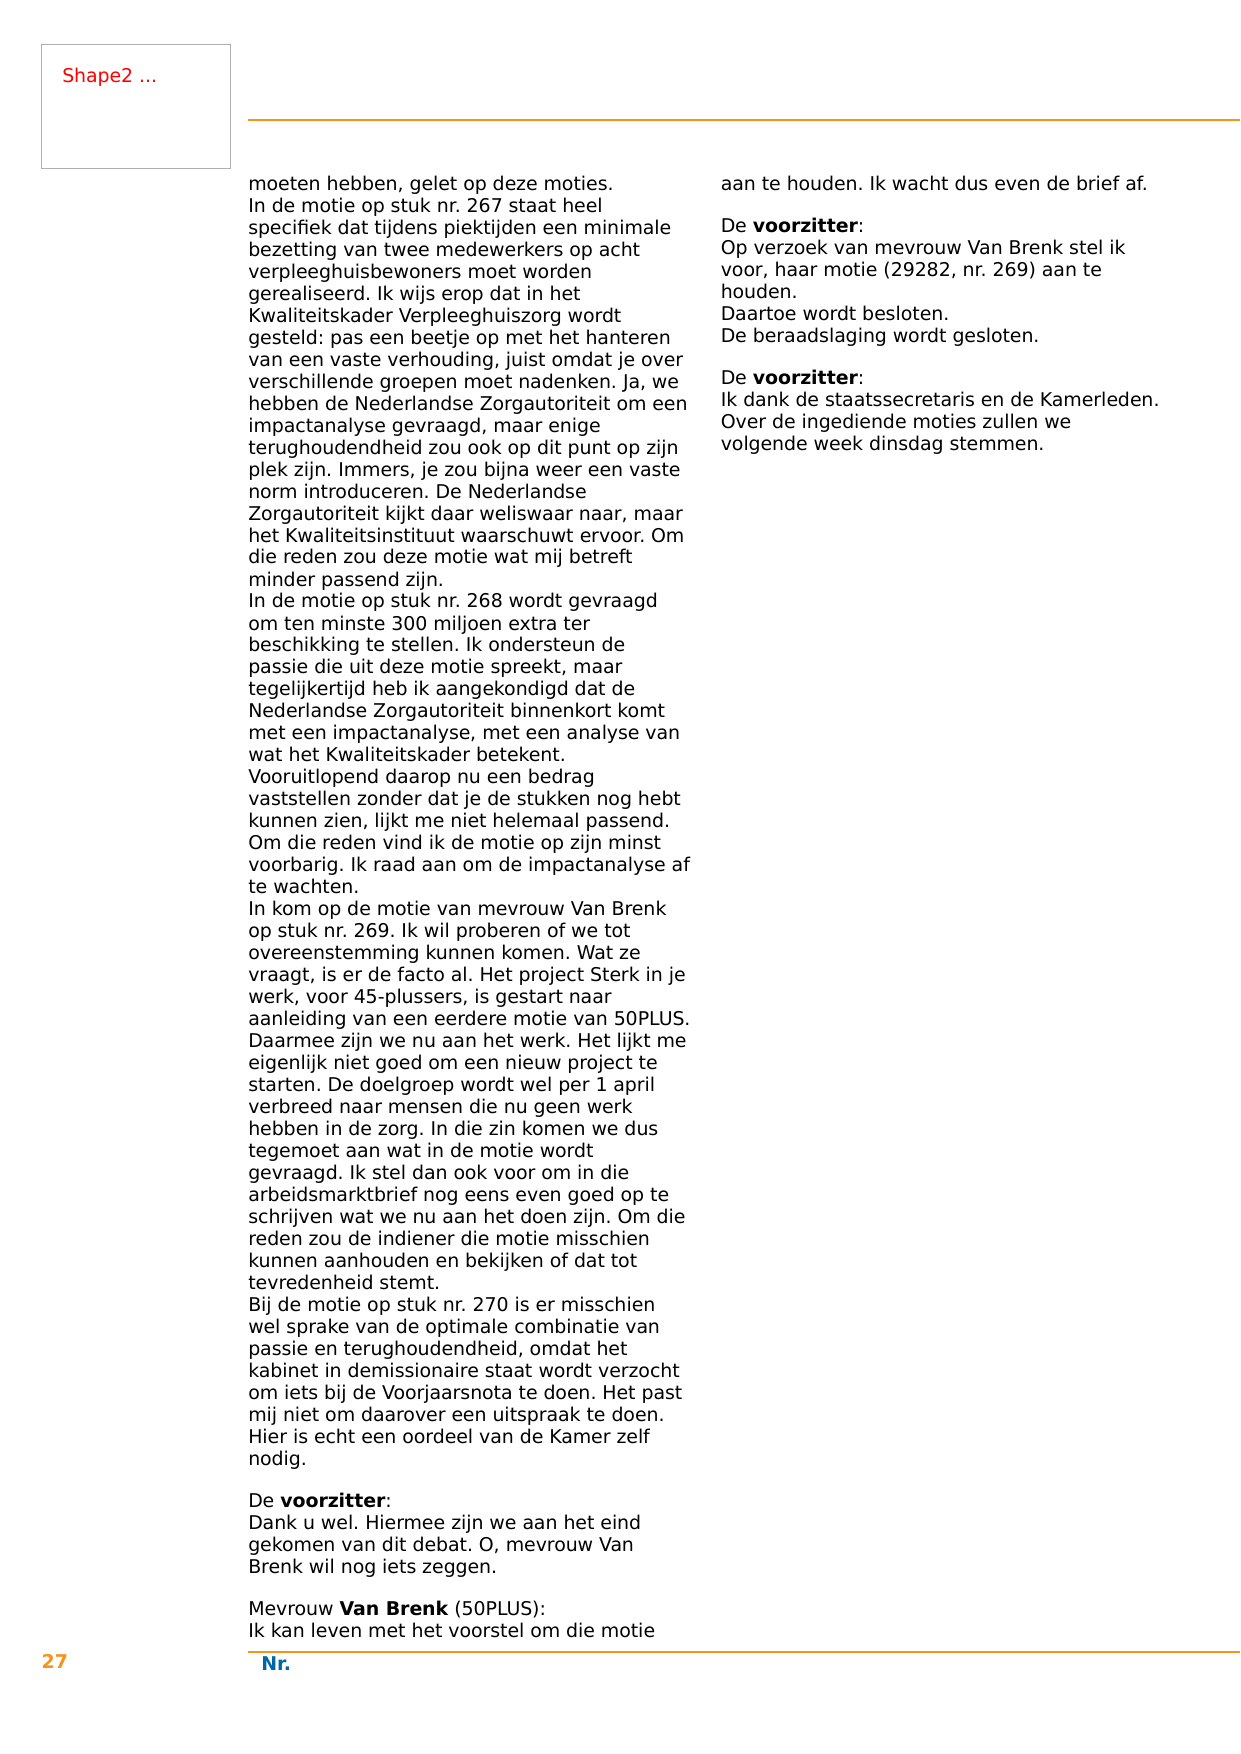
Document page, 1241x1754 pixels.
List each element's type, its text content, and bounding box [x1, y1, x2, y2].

text Ik kan leven met het voorstel om die motie [248, 1619, 691, 1641]
text Op verzoek van mevrouw Van Brenk stel ik voor, haar motie (29282, nr. 269) aan te houden. [721, 237, 1163, 303]
text De voorzitter: [721, 367, 1163, 389]
text In kom op de motie van mevrouw Van Brenk op stuk nr. 269. Ik wil proberen of we tot overeenstemming kunnen komen. Wat ze vraagt, is er de facto al. Het project Sterk in je werk, voor 45-plussers, is gestart naar aanleiding van een eerdere motie van 50PLUS. Daarmee zijn we nu aan het werk. Het lijkt me eigenlijk niet goed om een nieuw project te starten. De doelgroep wordt wel per 1 april verbreed naar mensen die nu geen werk hebben in de zorg. In die zin komen we dus tegemoet aan wat in de motie wordt gevraagd. Ik stel dan ook voor om in die arbeidsmarktbrief nog eens even goed op te schrijven wat we nu aan het doen zijn. Om die reden zou de indiener die motie misschien kunnen aanhouden en bekijken of dat tot tevredenheid stemt. [248, 898, 691, 1294]
text moeten hebben, gelet op deze moties. [248, 173, 691, 195]
text Ik dank de staatssecretaris en de Kamerleden. Over de ingediende moties zullen we volgende week dinsdag stemmen. [721, 389, 1163, 454]
text In de motie op stuk nr. 268 wordt gevraagd om ten minste 300 miljoen extra ter beschikking te stellen. Ik ondersteun de passie die uit deze motie spreekt, maar tegelijkertijd heb ik aangekondigd dat de Nederlandse Zorgautoriteit binnenkort komt met een impactanalyse, met een analyse van wat het Kwaliteitskader betekent. Vooruitlopend daarop nu een bedrag vaststellen zonder dat je de stukken nog hebt kunnen zien, lijkt me niet helemaal passend. Om die reden vind ik de motie op zijn minst voorbarig. Ik raad aan om de impactanalyse af te wachten. [248, 590, 691, 898]
text In de motie op stuk nr. 267 staat heel specifiek dat tijdens piektijden een minimale bezetting van twee medewerkers op acht verpleeghuisbewoners moet worden gerealiseerd. Ik wijs erop dat in het Kwaliteitskader Verpleeghuiszorg wordt gesteld: pas een beetje op met het hanteren van een vaste verhouding, juist omdat je over verschillende groepen moet nadenken. Ja, we hebben de Nederlandse Zorgautoriteit om een impactanalyse gevraagd, maar enige terughoudendheid zou ook op dit punt op zijn plek zijn. Immers, je zou bijna weer een vaste norm introduceren. De Nederlandse Zorgautoriteit kijkt daar weliswaar naar, maar het Kwaliteitsinstituut waarschuwt ervoor. Om die reden zou deze motie wat mij betreft minder passend zijn. [248, 195, 691, 590]
text De voorzitter: [248, 1489, 691, 1512]
text De voorzitter: [721, 215, 1163, 237]
text Dank u wel. Hiermee zijn we aan het eind gekomen van dit debat. O, mevrouw Van Brenk wil nog iets zeggen. [248, 1512, 691, 1577]
text Mevrouw Van Brenk (50PLUS): [248, 1597, 691, 1619]
text De beraadslaging wordt gesloten. [721, 325, 1163, 347]
text aan te houden. Ik wacht dus even de brief af. [721, 173, 1163, 195]
text Bij de motie op stuk nr. 270 is er misschien wel sprake van de optimale combinatie van passie en terughoudendheid, omdat het kabinet in demissionaire staat wordt verzocht om iets bij de Voorjaarsnota te doen. Het past mij niet om daarover een uitspraak te doen. Hier is echt een oordeel van de Kamer zelf nodig. [248, 1294, 691, 1469]
text Daartoe wordt besloten. [721, 303, 1163, 325]
